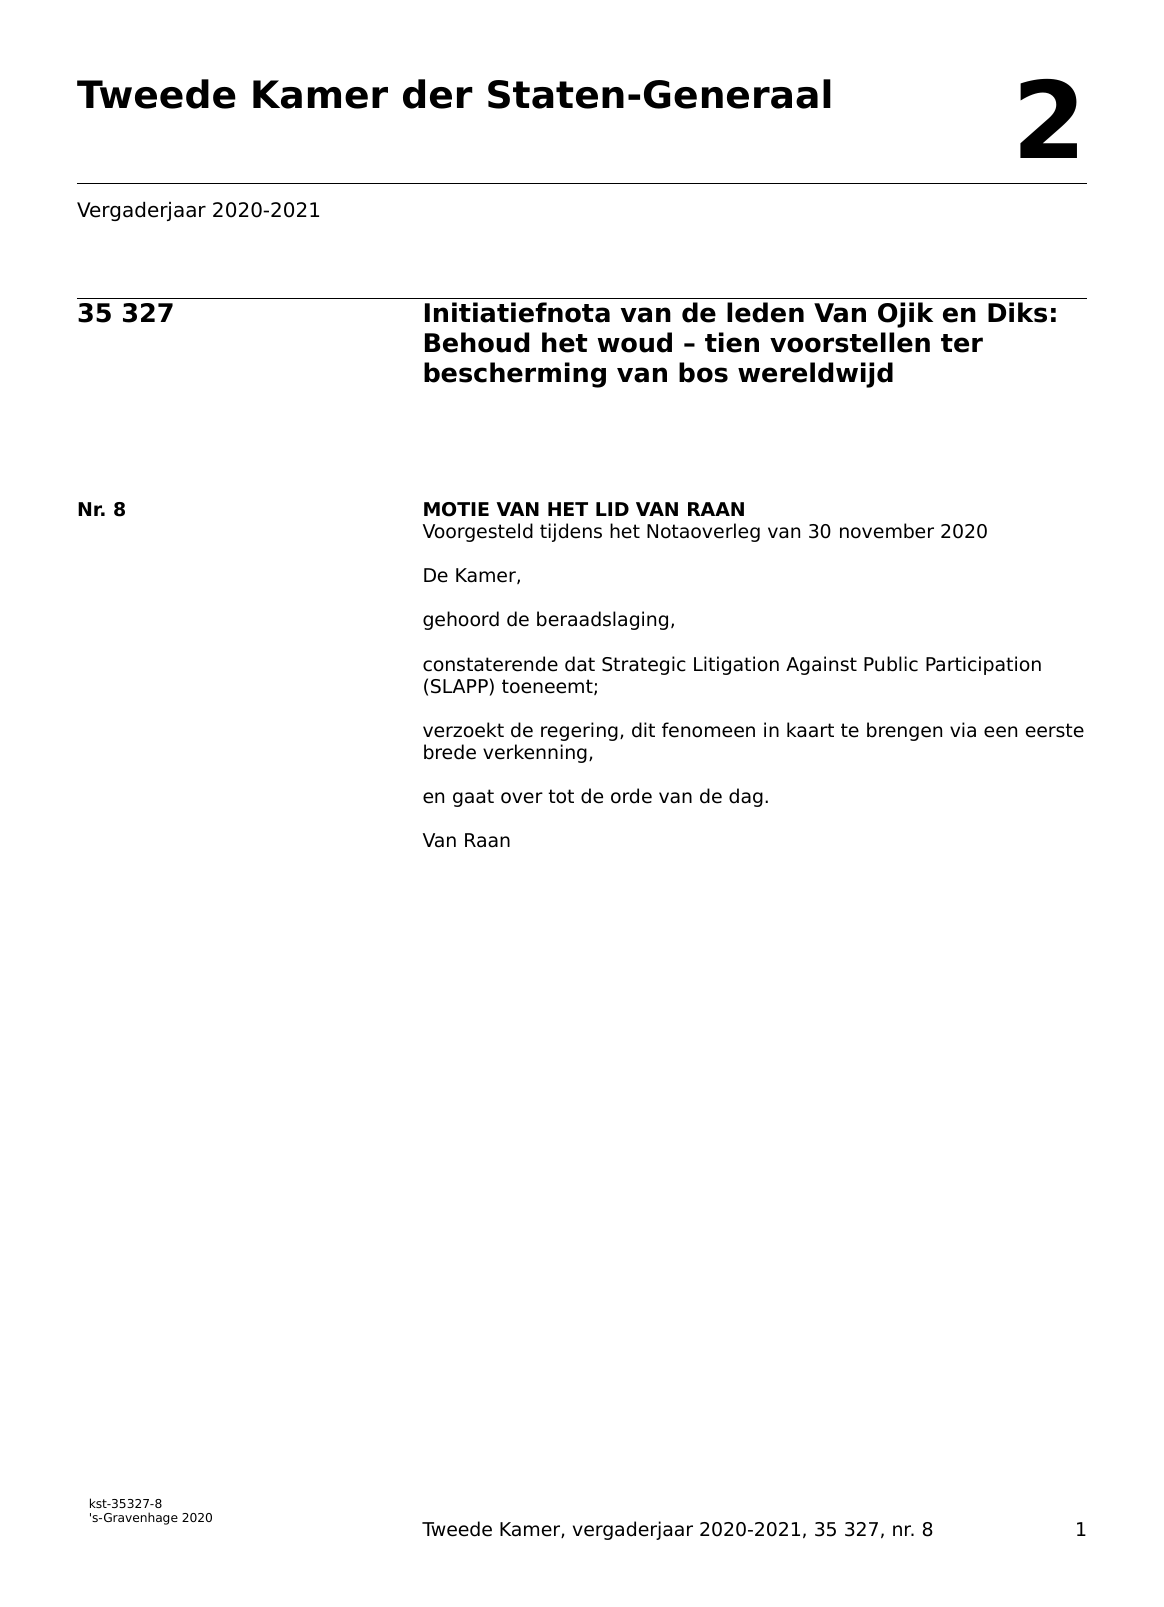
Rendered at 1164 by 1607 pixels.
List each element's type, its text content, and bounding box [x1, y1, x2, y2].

text kst-35327-8 [88, 1497, 323, 1511]
text en gaat over tot de orde van de dag. [422, 786, 1087, 808]
table_cell Vergaderjaar 2020-2021 [77, 184, 1087, 298]
table_header 2 [886, 59, 1087, 183]
text De Kamer, [422, 565, 1087, 587]
text verzoekt de regering, dit fenomeen in kaart te brengen via een eerste brede verkenning, [422, 720, 1087, 764]
text constaterende dat Strategic Litigation Against Public Participation (SLAPP) toeneemt; [422, 653, 1087, 697]
text Voorgesteld tijdens het Notaoverleg van 30 november 2020 [422, 521, 1087, 543]
text 's-Gravenhage 2020 [88, 1511, 323, 1525]
subtitle Nr. 8 MOTIE VAN HET LID VAN RAAN [77, 499, 1087, 521]
subtitle 35 327 Initiatiefnota van de leden Van Ojik en Diks: Behoud het woud – tien voorstellen ter bescherming van bos wereldwijd [77, 299, 1087, 388]
text Van Raan [422, 830, 1087, 852]
table_header Tweede Kamer der Staten-Generaal [77, 59, 886, 183]
text gehoord de beraadslaging, [422, 609, 1087, 631]
